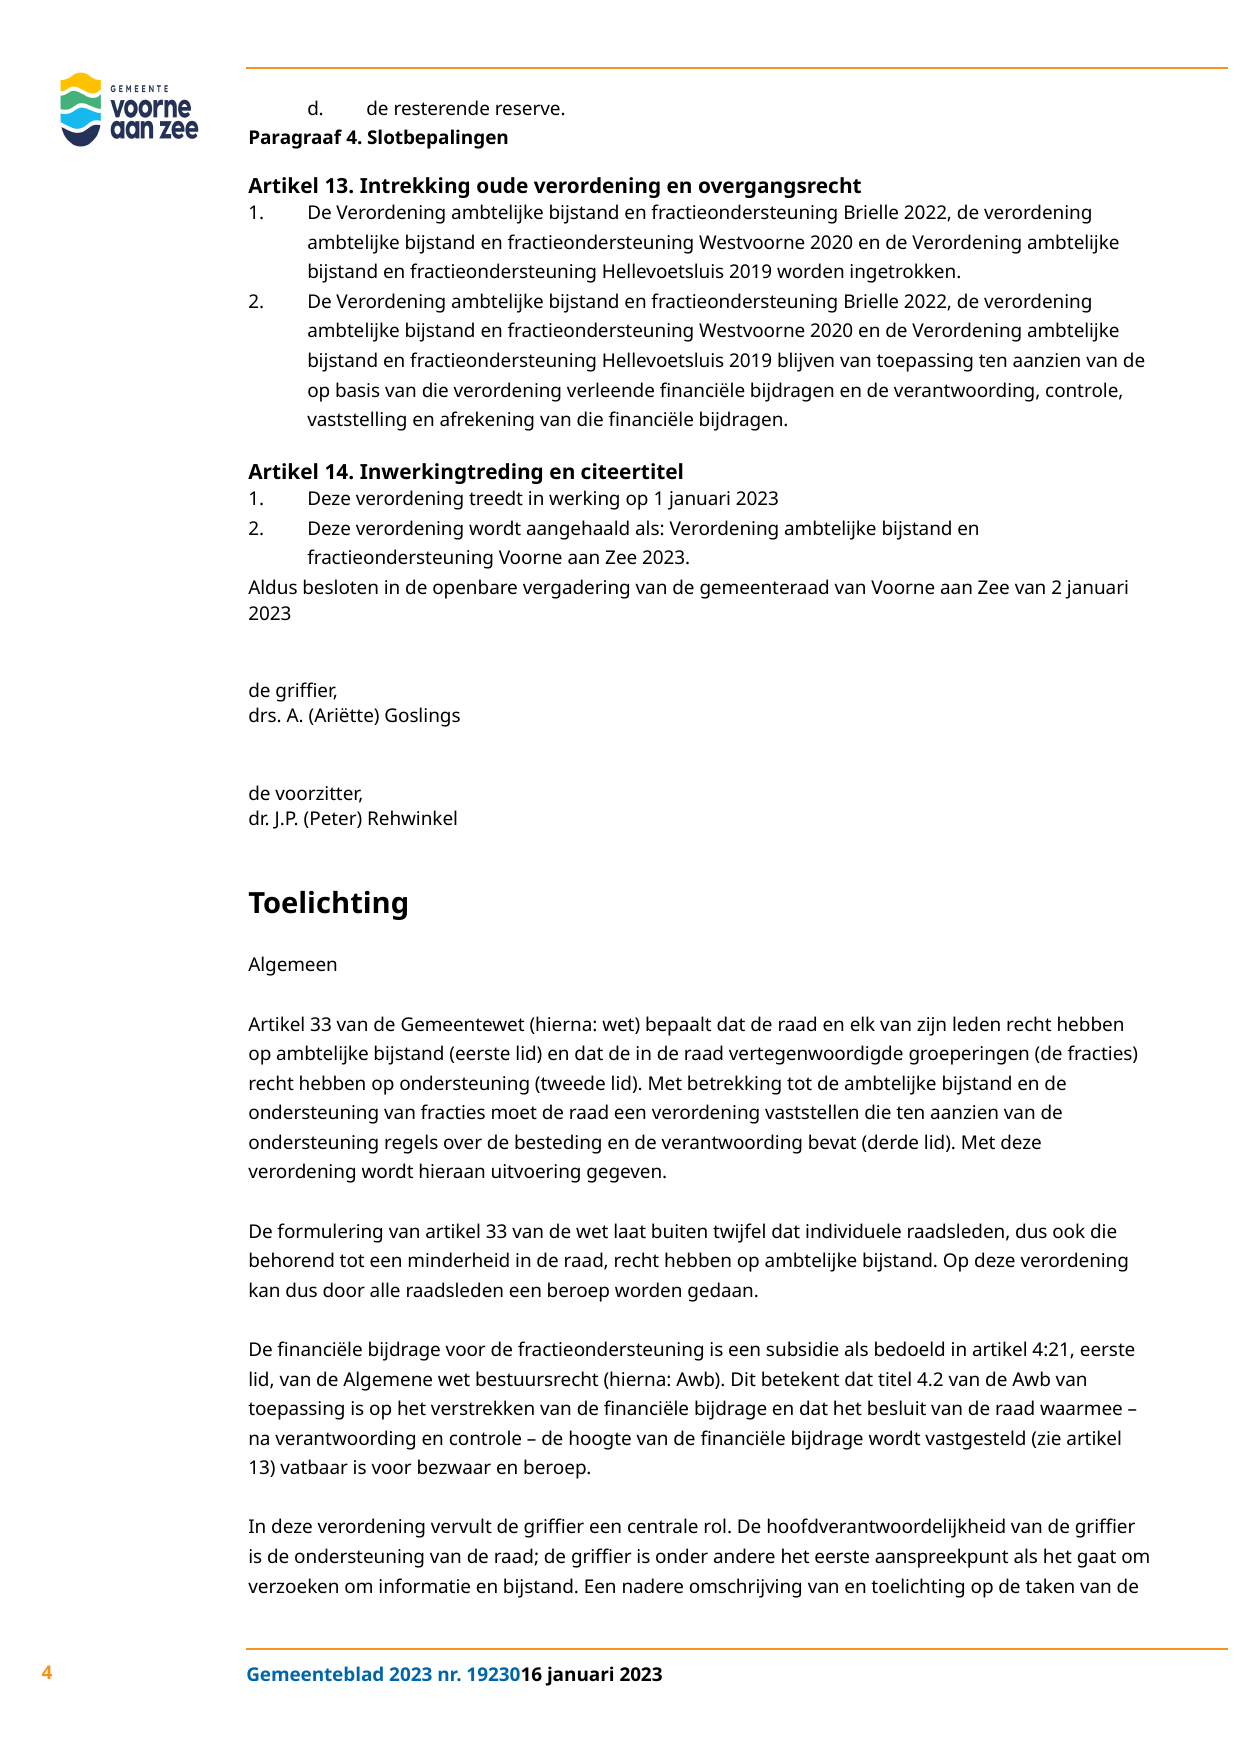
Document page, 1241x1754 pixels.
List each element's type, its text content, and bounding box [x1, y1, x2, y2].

text dr. J.P. (Peter) Rehwinkel [248, 806, 1152, 831]
text Artikel 13. Intrekking oude verordening en overgangsrecht [248, 171, 1152, 199]
text Artikel 33 van de Gemeentewet (hierna: wet) bepaalt dat de raad en elk van zijn leden recht hebben op ambtelijke bijstand (eerste lid) en dat de in de raad vertegenwoordigde groeperingen (de fracties) recht hebben op ondersteuning (tweede lid). Met betrekking tot de ambtelijke bijstand en de ondersteuning van fracties moet de raad een verordening vaststellen die ten aanzien van de ondersteuning regels over de besteding en de verantwoording bevat (derde lid). Met deze verordening wordt hieraan uitvoering gegeven. [248, 1011, 1152, 1184]
text drs. A. (Ariëtte) Goslings [248, 703, 1152, 728]
list De Verordening ambtelijke bijstand en fractieondersteuning Brielle 2022, de verordening ambtelijke bijstand en fractieondersteuning Westvoorne 2020 en de Verordening ambtelijke bijstand en fractieondersteuning Hellevoetsluis 2019 blijven van toepassing ten aanzien van de op basis van die verordening verleende financiële bijdragen en de verantwoording, controle, vaststelling en afrekening van die financiële bijdragen. [248, 288, 1152, 432]
text Toelichting [248, 883, 1152, 922]
list de resterende reserve. [307, 95, 1152, 121]
text de griffier, [248, 677, 1152, 703]
text Paragraaf 4. Slotbepalingen [248, 124, 1152, 150]
text Algemeen [248, 952, 1152, 977]
text Artikel 14. Inwerkingtreding en citeertitel [248, 457, 1152, 485]
text In deze verordening vervult de griffier een centrale rol. De hoofdverantwoordelijkheid van de griffier is de ondersteuning van de raad; de griffier is onder andere het eerste aanspreekpunt als het gaat om verzoeken om informatie en bijstand. Een nadere omschrijving van en toelichting op de taken van de [248, 1514, 1152, 1599]
list Deze verordening treedt in werking op 1 januari 2023 [248, 485, 1152, 511]
text De financiële bijdrage voor de fractieondersteuning is een subsidie als bedoeld in artikel 4:21, eerste lid, van de Algemene wet bestuursrecht (hierna: Awb). Dit betekent dat titel 4.2 van de Awb van toepassing is op het verstrekken van de financiële bijdrage en dat het besluit van de raad waarmee – na verantwoording en controle – de hoogte van de financiële bijdrage wordt vastgesteld (zie artikel 13) vatbaar is voor bezwaar en beroep. [248, 1336, 1152, 1480]
text Aldus besloten in de openbare vergadering van de gemeenteraad van Voorne aan Zee van 2 januari 2023 [248, 574, 1152, 626]
list De Verordening ambtelijke bijstand en fractieondersteuning Brielle 2022, de verordening ambtelijke bijstand en fractieondersteuning Westvoorne 2020 en de Verordening ambtelijke bijstand en fractieondersteuning Hellevoetsluis 2019 worden ingetrokken. [248, 199, 1152, 284]
text de voorzitter, [248, 780, 1152, 806]
picture [41, 47, 231, 172]
list Deze verordening wordt aangehaald als: Verordening ambtelijke bijstand en fractieondersteuning Voorne aan Zee 2023. [248, 515, 1152, 570]
text De formulering van artikel 33 van de wet laat buiten twijfel dat individuele raadsleden, dus ook die behorend tot een minderheid in de raad, recht hebben op ambtelijke bijstand. Op deze verordening kan dus door alle raadsleden een beroep worden gedaan. [248, 1218, 1152, 1303]
